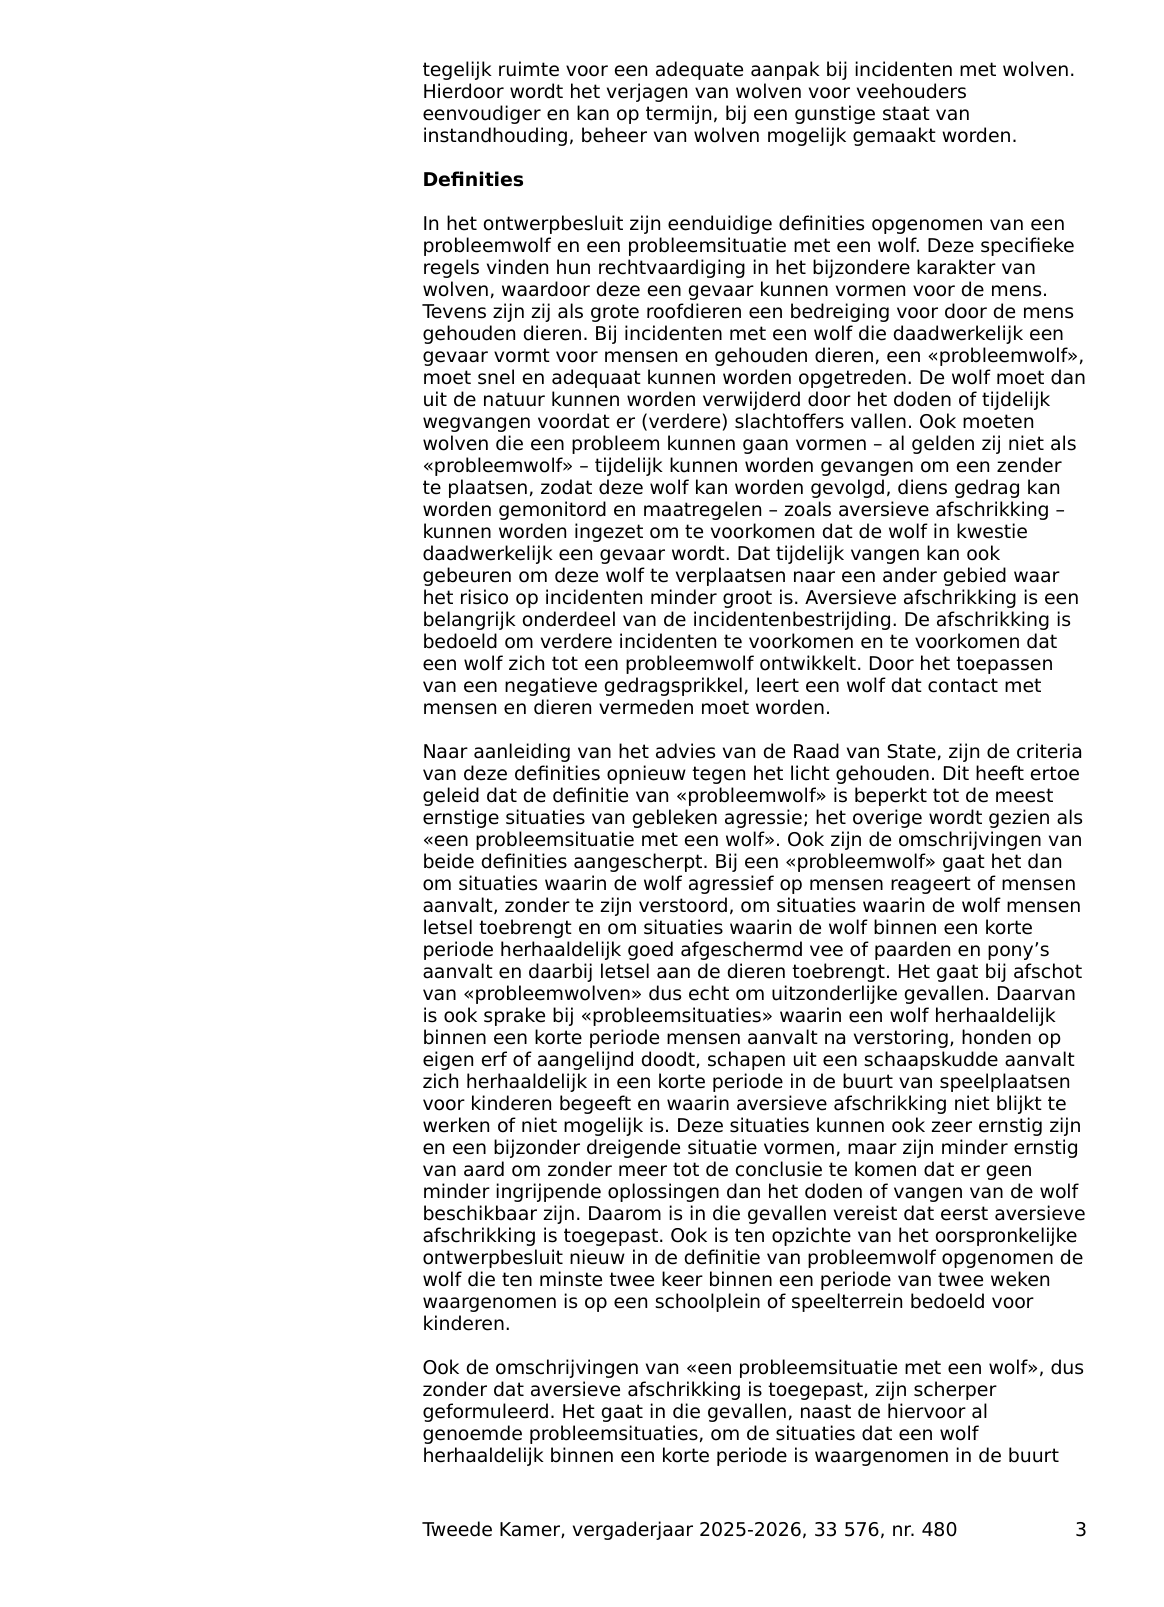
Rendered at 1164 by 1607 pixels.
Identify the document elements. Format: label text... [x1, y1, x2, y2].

text In het ontwerpbesluit zijn eenduidige definities opgenomen van een probleemwolf en een probleemsituatie met een wolf. Deze specifieke regels vinden hun rechtvaardiging in het bijzondere karakter van wolven, waardoor deze een gevaar kunnen vormen voor de mens. Tevens zijn zij als grote roofdieren een bedreiging voor door de mens gehouden dieren. Bij incidenten met een wolf die daadwerkelijk een gevaar vormt voor mensen en gehouden dieren, een «probleemwolf», moet snel en adequaat kunnen worden opgetreden. De wolf moet dan uit de natuur kunnen worden verwijderd door het doden of tijdelijk wegvangen voordat er (verdere) slachtoffers vallen. Ook moeten wolven die een probleem kunnen gaan vormen – al gelden zij niet als «probleemwolf» – tijdelijk kunnen worden gevangen om een zender te plaatsen, zodat deze wolf kan worden gevolgd, diens gedrag kan worden gemonitord en maatregelen – zoals aversieve afschrikking – kunnen worden ingezet om te voorkomen dat de wolf in kwestie daadwerkelijk een gevaar wordt. Dat tijdelijk vangen kan ook gebeuren om deze wolf te verplaatsen naar een ander gebied waar het risico op incidenten minder groot is. Aversieve afschrikking is een belangrijk onderdeel van de incidentenbestrijding. De afschrikking is bedoeld om verdere incidenten te voorkomen en te voorkomen dat een wolf zich tot een probleemwolf ontwikkelt. Door het toepassen van een negatieve gedragsprikkel, leert een wolf dat contact met mensen en dieren vermeden moet worden. [422, 213, 1087, 719]
text Naar aanleiding van het advies van de Raad van State, zijn de criteria van deze definities opnieuw tegen het licht gehouden. Dit heeft ertoe geleid dat de definitie van «probleemwolf» is beperkt tot de meest ernstige situaties van gebleken agressie; het overige wordt gezien als «een probleemsituatie met een wolf». Ook zijn de omschrijvingen van beide definities aangescherpt. Bij een «probleemwolf» gaat het dan om situaties waarin de wolf agressief op mensen reageert of mensen aanvalt, zonder te zijn verstoord, om situaties waarin de wolf mensen letsel toebrengt en om situaties waarin de wolf binnen een korte periode herhaaldelijk goed afgeschermd vee of paarden en pony’s aanvalt en daarbij letsel aan de dieren toebrengt. Het gaat bij afschot van «probleemwolven» dus echt om uitzonderlijke gevallen. Daarvan is ook sprake bij «probleemsituaties» waarin een wolf herhaaldelijk binnen een korte periode mensen aanvalt na verstoring, honden op eigen erf of aangelijnd doodt, schapen uit een schaapskudde aanvalt zich herhaaldelijk in een korte periode in de buurt van speelplaatsen voor kinderen begeeft en waarin aversieve afschrikking niet blijkt te werken of niet mogelijk is. Deze situaties kunnen ook zeer ernstig zijn en een bijzonder dreigende situatie vormen, maar zijn minder ernstig van aard om zonder meer tot de conclusie te komen dat er geen minder ingrijpende oplossingen dan het doden of vangen van de wolf beschikbaar zijn. Daarom is in die gevallen vereist dat eerst aversieve afschrikking is toegepast. Ook is ten opzichte van het oorspronkelijke ontwerpbesluit nieuw in de definitie van probleemwolf opgenomen de wolf die ten minste twee keer binnen een periode van twee weken waargenomen is op een schoolplein of speelterrein bedoeld voor kinderen. [422, 741, 1087, 1334]
text Ook de omschrijvingen van «een probleemsituatie met een wolf», dus zonder dat aversieve afschrikking is toegepast, zijn scherper geformuleerd. Het gaat in die gevallen, naast de hiervoor al genoemde probleemsituaties, om de situaties dat een wolf herhaaldelijk binnen een korte periode is waargenomen in de buurt [422, 1357, 1087, 1467]
subtitle Definities [422, 169, 1087, 191]
text tegelijk ruimte voor een adequate aanpak bij incidenten met wolven. Hierdoor wordt het verjagen van wolven voor veehouders eenvoudiger en kan op termijn, bij een gunstige staat van instandhouding, beheer van wolven mogelijk gemaakt worden. [422, 59, 1087, 147]
